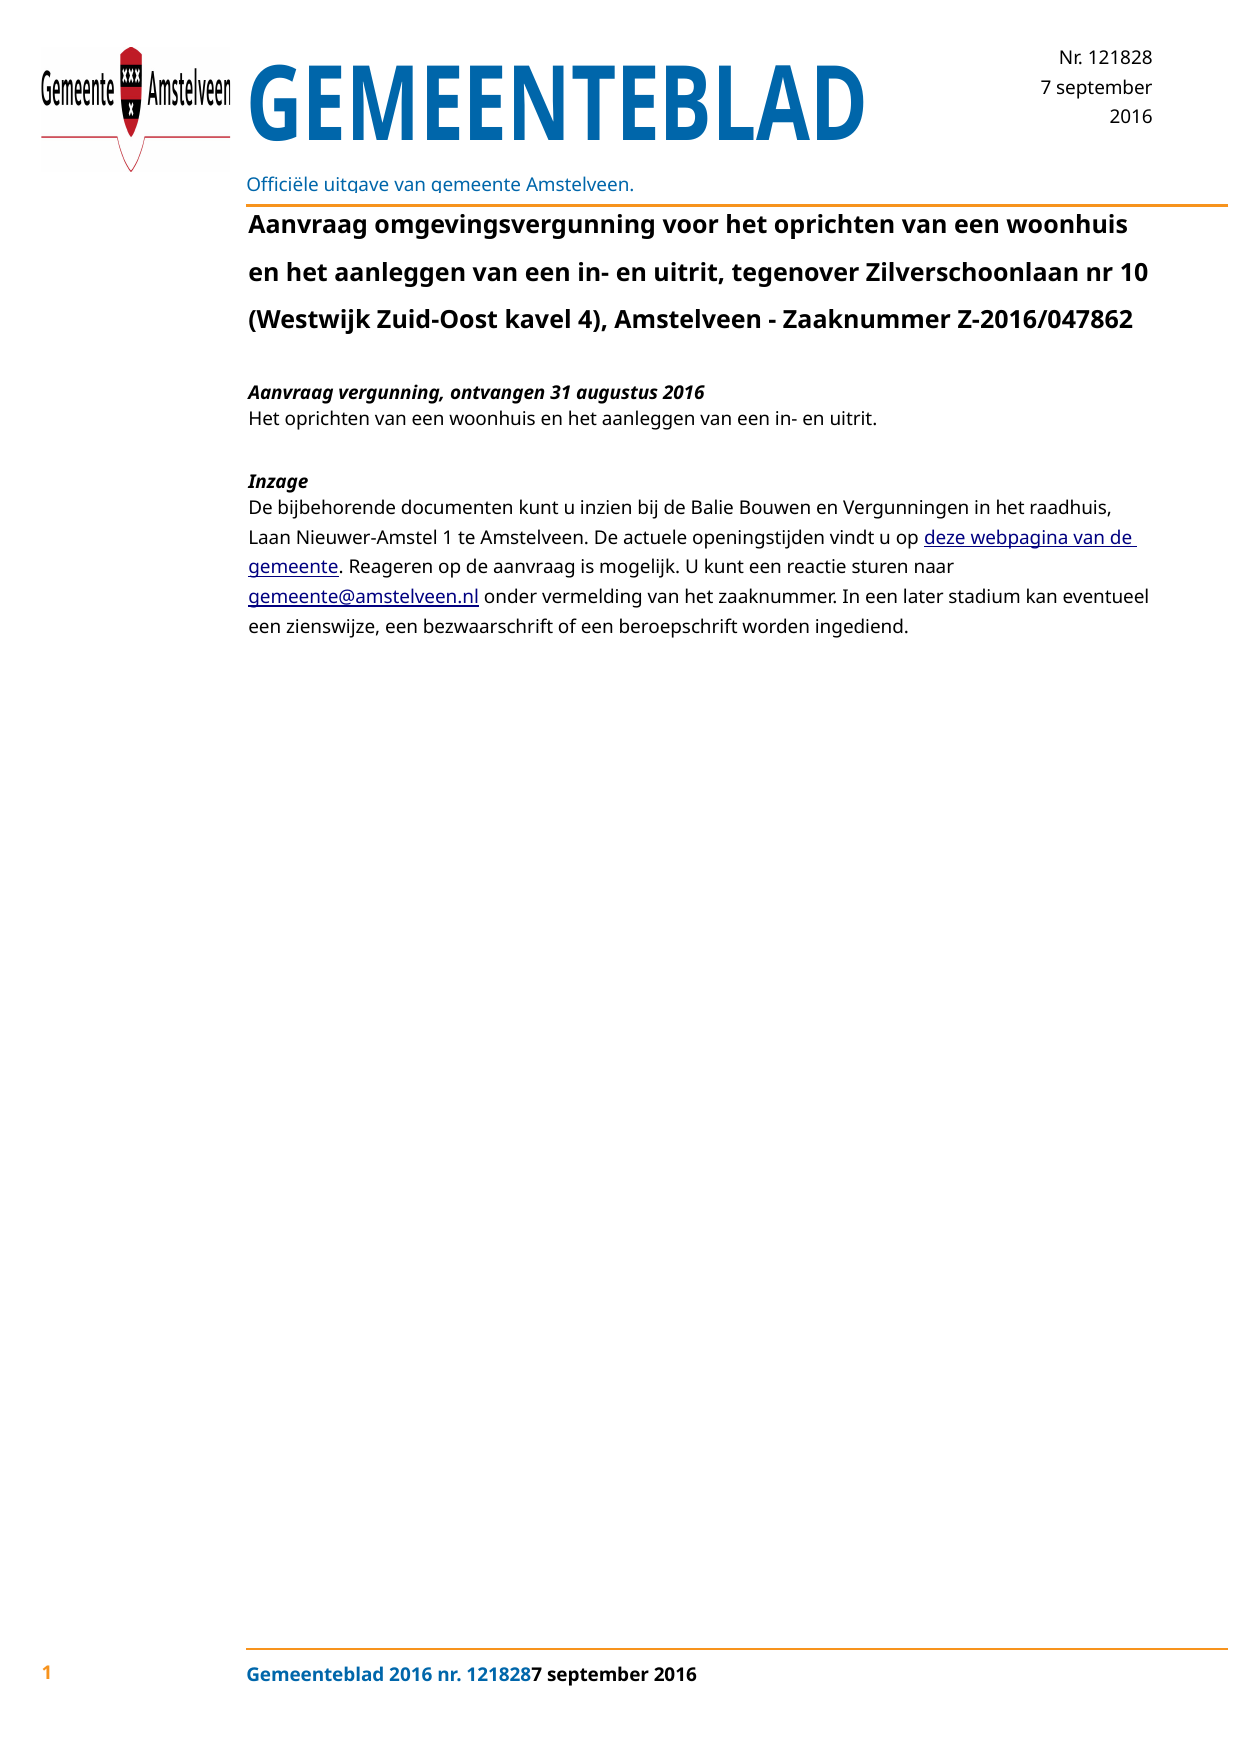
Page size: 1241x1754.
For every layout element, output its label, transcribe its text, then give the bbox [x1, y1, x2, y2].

text Aanvraag omgevingsvergunning voor het oprichten van een woonhuis en het aanleggen van een in- en uitrit, tegenover Zilverschoonlaan nr 10 (Westwijk Zuid-Oost kavel 4), Amstelveen - Zaaknummer Z-2016/047862 [248, 207, 1152, 336]
text Het oprichten van een woonhuis en het aanleggen van een in- en uitrit. [248, 405, 1152, 431]
picture [41, 47, 231, 172]
text De bijbehorende documenten kunt u inzien bij de Balie Bouwen en Vergunningen in het raadhuis, Laan Nieuwer-Amstel 1 te Amstelveen. De actuele openingstijden vindt u op deze webpagina van de gemeente. Reageren op de aanvraag is mogelijk. U kunt een reactie sturen naar gemeente@amstelveen.nl onder vermelding van het zaaknummer. In een later stadium kan eventueel een zienswijze, een bezwaarschrift of een beroepschrift worden ingediend. [248, 494, 1152, 638]
text Aanvraag vergunning, ontvangen 31 augustus 2016 [248, 379, 1152, 405]
text Inzage [248, 469, 1152, 494]
